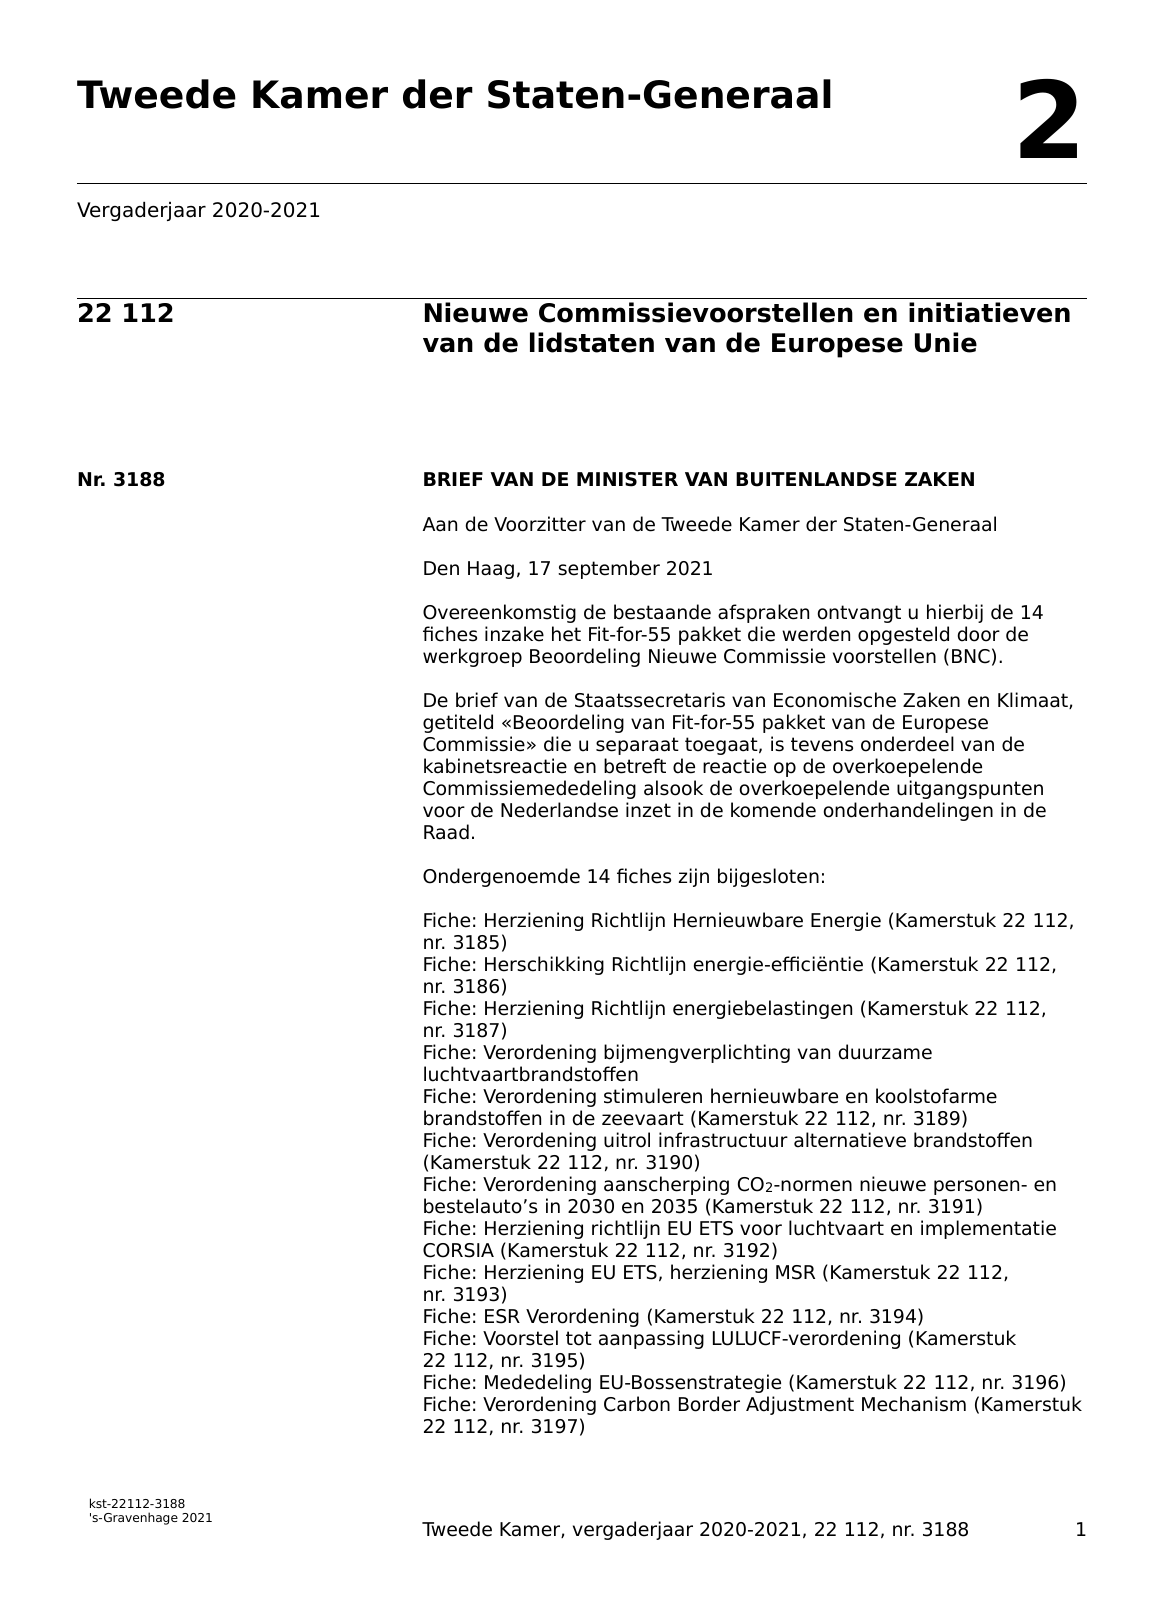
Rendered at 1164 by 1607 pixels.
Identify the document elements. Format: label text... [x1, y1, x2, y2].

text Ondergenoemde 14 fiches zijn bijgesloten: [422, 866, 1087, 888]
text Fiche: Verordening bijmengverplichting van duurzame luchtvaartbrandstoffen [422, 1042, 1087, 1086]
subtitle Nr. 3188 BRIEF VAN DE MINISTER VAN BUITENLANDSE ZAKEN [77, 469, 1087, 491]
text De brief van de Staatssecretaris van Economische Zaken en Klimaat, getiteld «Beoordeling van Fit-for-55 pakket van de Europese Commissie» die u separaat toegaat, is tevens onderdeel van de kabinetsreactie en betreft de reactie op de overkoepelende Commissiemededeling alsook de overkoepelende uitgangspunten voor de Nederlandse inzet in de komende onderhandelingen in de Raad. [422, 690, 1087, 844]
text Aan de Voorzitter van de Tweede Kamer der Staten-Generaal [422, 513, 1087, 536]
text Fiche: Herziening Richtlijn Hernieuwbare Energie (Kamerstuk 22 112, nr. 3185) [422, 910, 1087, 954]
table_header 2 [886, 59, 1087, 183]
text Overeenkomstig de bestaande afspraken ontvangt u hierbij de 14 fiches inzake het Fit-for-55 pakket die werden opgesteld door de werkgroep Beoordeling Nieuwe Commissie voorstellen (BNC). [422, 602, 1087, 668]
text Fiche: Mededeling EU-Bossenstrategie (Kamerstuk 22 112, nr. 3196) [422, 1372, 1087, 1394]
table_header Tweede Kamer der Staten-Generaal [77, 59, 886, 183]
text Fiche: Voorstel tot aanpassing LULUCF-verordening (Kamerstuk 22 112, nr. 3195) [422, 1328, 1087, 1372]
text Fiche: Herziening EU ETS, herziening MSR (Kamerstuk 22 112, nr. 3193) [422, 1262, 1087, 1306]
text Fiche: Verordening Carbon Border Adjustment Mechanism (Kamerstuk 22 112, nr. 3197) [422, 1394, 1087, 1438]
text Fiche: Herziening richtlijn EU ETS voor luchtvaart en implementatie CORSIA (Kamerstuk 22 112, nr. 3192) [422, 1218, 1087, 1262]
text Fiche: Herschikking Richtlijn energie-efficiëntie (Kamerstuk 22 112, nr. 3186) [422, 954, 1087, 998]
text 's-Gravenhage 2021 [88, 1511, 323, 1525]
subtitle 22 112 Nieuwe Commissievoorstellen en initiatieven van de lidstaten van de Europese Unie [77, 299, 1087, 358]
text Fiche: Verordening stimuleren hernieuwbare en koolstofarme brandstoffen in de zeevaart (Kamerstuk 22 112, nr. 3189) [422, 1086, 1087, 1130]
text Fiche: Verordening uitrol infrastructuur alternatieve brandstoffen (Kamerstuk 22 112, nr. 3190) [422, 1130, 1087, 1174]
text Den Haag, 17 september 2021 [422, 558, 1087, 580]
text Fiche: Herziening Richtlijn energiebelastingen (Kamerstuk 22 112, nr. 3187) [422, 998, 1087, 1042]
text kst-22112-3188 [88, 1497, 323, 1511]
table_cell Vergaderjaar 2020-2021 [77, 184, 1087, 298]
text Fiche: ESR Verordening (Kamerstuk 22 112, nr. 3194) [422, 1306, 1087, 1328]
text Fiche: Verordening aanscherping CO2-normen nieuwe personen- en bestelauto’s in 2030 en 2035 (Kamerstuk 22 112, nr. 3191) [422, 1174, 1087, 1218]
